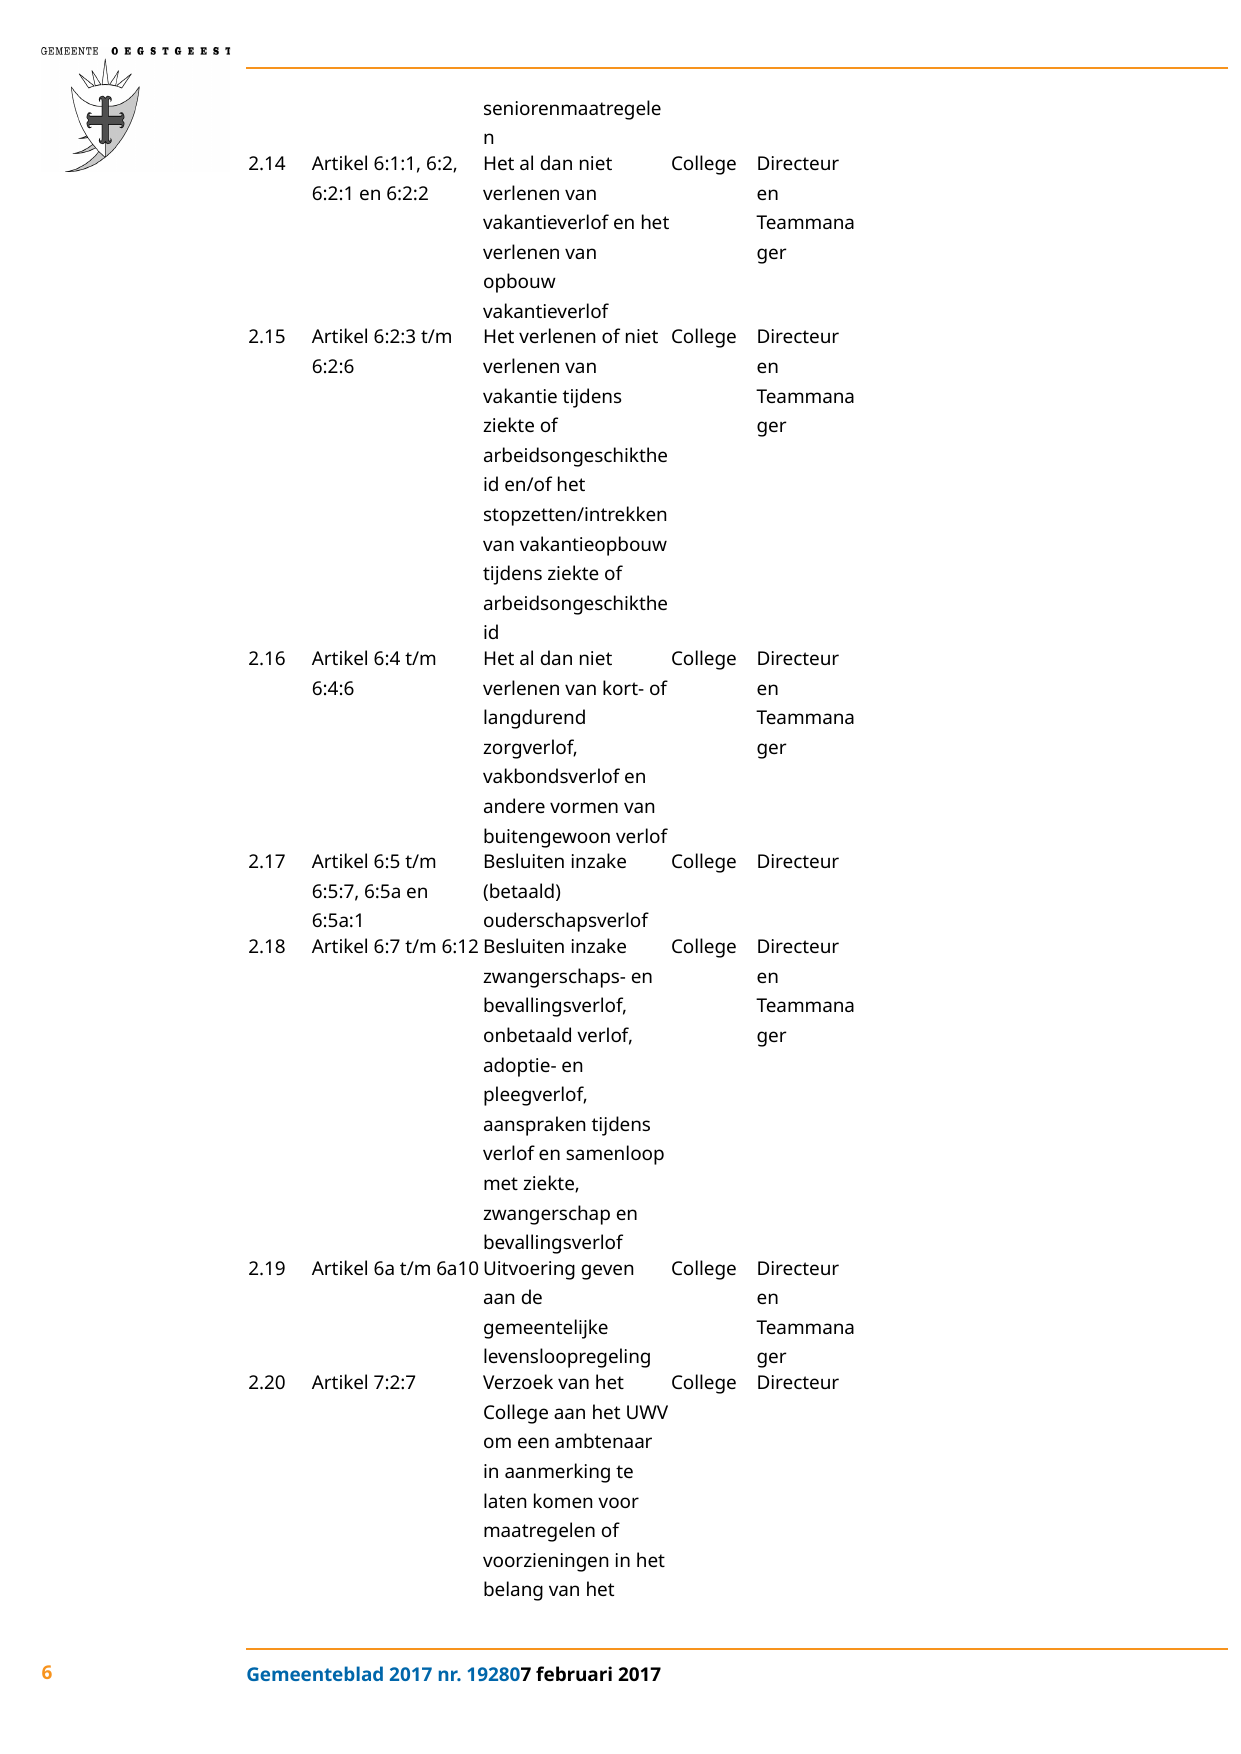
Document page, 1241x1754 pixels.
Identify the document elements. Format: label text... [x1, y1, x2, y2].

table_cell 2.20 [248, 1370, 312, 1602]
table_cell Artikel 6:5 t/m 6:5:7, 6:5a en 6:5a:1 [312, 849, 483, 933]
table_cell Artikel 6:1:1, 6:2, 6:2:1 en 6:2:2 [312, 150, 483, 324]
table_cell Artikel 7:2:7 [312, 1370, 483, 1602]
table_cell 2.17 [248, 849, 312, 933]
table_cell 2.19 [248, 1255, 312, 1369]
table_cell 2.18 [248, 934, 312, 1255]
table_cell [856, 645, 928, 848]
table_cell 2.14 [248, 150, 312, 324]
table_cell Directeur [756, 849, 856, 933]
table_cell Het al dan niet verlenen van kort- of langdurend zorgverlof, vakbondsverlof en andere vormen van buitengewoon verlof [483, 645, 671, 848]
table_cell College [671, 324, 756, 645]
table_cell [671, 95, 756, 150]
table_cell College [671, 1370, 756, 1602]
picture [41, 47, 231, 172]
table_cell 2.16 [248, 645, 312, 848]
table_cell Directeur en Teammanager [756, 645, 856, 848]
table_cell [248, 95, 312, 150]
table_cell Besluiten inzake zwangerschaps- en bevallingsverlof, onbetaald verlof, adoptie- en pleegverlof, aanspraken tijdens verlof en samenloop met ziekte, zwangerschap en bevallingsverlof [483, 934, 671, 1255]
table_cell College [671, 1255, 756, 1369]
table_cell [928, 849, 1152, 933]
table_cell 2.15 [248, 324, 312, 645]
table_cell Artikel 6:4 t/m 6:4:6 [312, 645, 483, 848]
table_cell [928, 645, 1152, 848]
table_cell Artikel 6a t/m 6a10 [312, 1255, 483, 1369]
table_cell Het verlenen of niet verlenen van vakantie tijdens ziekte of arbeidsongeschiktheid en/of het stopzetten/intrekken van vakantieopbouw tijdens ziekte of arbeidsongeschiktheid [483, 324, 671, 645]
table_cell seniorenmaatregelen [483, 95, 671, 150]
table_cell Directeur en Teammanager [756, 150, 856, 324]
table_cell [928, 1370, 1152, 1602]
table_cell Artikel 6:7 t/m 6:12 [312, 934, 483, 1255]
table_cell Artikel 6:2:3 t/m 6:2:6 [312, 324, 483, 645]
table_cell Directeur en Teammanager [756, 324, 856, 645]
table_cell Het al dan niet verlenen van vakantieverlof en het verlenen van opbouw vakantieverlof [483, 150, 671, 324]
table_cell College [671, 934, 756, 1255]
table_cell College [671, 645, 756, 848]
table_cell Besluiten inzake (betaald) ouderschapsverlof [483, 849, 671, 933]
table_cell [856, 324, 928, 645]
table_cell [856, 934, 928, 1255]
table_cell [856, 1255, 928, 1369]
table_cell College [671, 849, 756, 933]
table_cell Uitvoering geven aan de gemeentelijke levensloopregeling [483, 1255, 671, 1369]
table_cell Verzoek van het College aan het UWV om een ambtenaar in aanmerking te laten komen voor maatregelen of voorzieningen in het belang van het [483, 1370, 671, 1602]
table_cell [856, 95, 928, 150]
table_cell College [671, 150, 756, 324]
table_cell [928, 150, 1152, 324]
table_cell [856, 849, 928, 933]
table_cell [856, 150, 928, 324]
table_cell [928, 324, 1152, 645]
table_cell [928, 1255, 1152, 1369]
table_cell [928, 95, 1152, 150]
table_cell [312, 95, 483, 150]
table_cell [856, 1370, 928, 1602]
table_cell [928, 934, 1152, 1255]
table_cell Directeur en Teammanager [756, 1255, 856, 1369]
table_cell Directeur [756, 1370, 856, 1602]
table_cell [756, 95, 856, 150]
table_cell Directeur en Teammanager [756, 934, 856, 1255]
